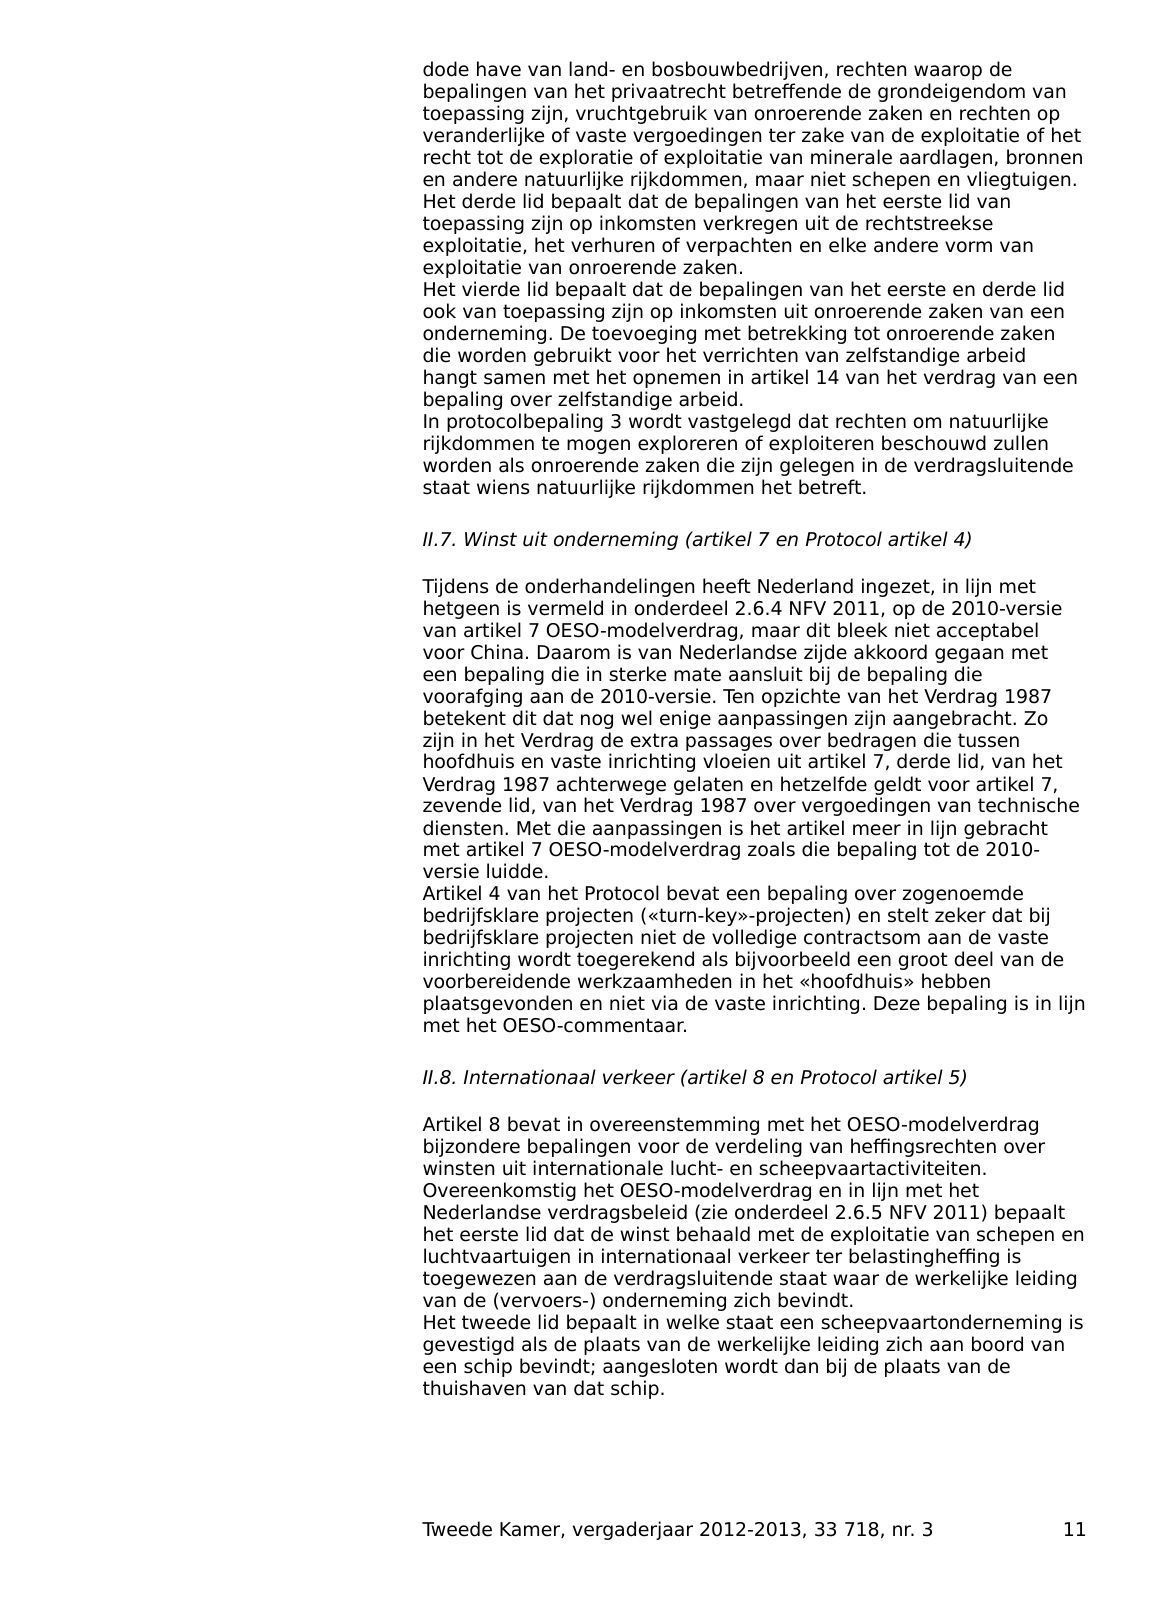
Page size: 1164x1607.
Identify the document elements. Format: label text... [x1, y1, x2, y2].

text In protocolbepaling 3 wordt vastgelegd dat rechten om natuurlijke rijkdommen te mogen exploreren of exploiteren beschouwd zullen worden als onroerende zaken die zijn gelegen in de verdragsluitende staat wiens natuurlijke rijkdommen het betreft. [422, 411, 1087, 499]
text Tijdens de onderhandelingen heeft Nederland ingezet, in lijn met hetgeen is vermeld in onderdeel 2.6.4 NFV 2011, op de 2010-versie van artikel 7 OESO-modelverdrag, maar dit bleek niet acceptabel voor China. Daarom is van Nederlandse zijde akkoord gegaan met een bepaling die in sterke mate aansluit bij de bepaling die voorafging aan de 2010-versie. Ten opzichte van het Verdrag 1987 betekent dit dat nog wel enige aanpassingen zijn aangebracht. Zo zijn in het Verdrag de extra passages over bedragen die tussen hoofdhuis en vaste inrichting vloeien uit artikel 7, derde lid, van het Verdrag 1987 achterwege gelaten en hetzelfde geldt voor artikel 7, zevende lid, van het Verdrag 1987 over vergoedingen van technische diensten. Met die aanpassingen is het artikel meer in lijn gebracht met artikel 7 OESO-modelverdrag zoals die bepaling tot de 2010-versie luidde. [422, 576, 1087, 883]
text dode have van land- en bosbouwbedrijven, rechten waarop de bepalingen van het privaatrecht betreffende de grondeigendom van toepassing zijn, vruchtgebruik van onroerende zaken en rechten op veranderlijke of vaste vergoedingen ter zake van de exploitatie of het recht tot de exploratie of exploitatie van minerale aardlagen, bronnen en andere natuurlijke rijkdommen, maar niet schepen en vliegtuigen. [422, 59, 1087, 191]
subtitle II.8. Internationaal verkeer (artikel 8 en Protocol artikel 5) [422, 1067, 1087, 1089]
subtitle II.7. Winst uit onderneming (artikel 7 en Protocol artikel 4) [422, 529, 1087, 551]
text Het vierde lid bepaalt dat de bepalingen van het eerste en derde lid ook van toepassing zijn op inkomsten uit onroerende zaken van een onderneming. De toevoeging met betrekking tot onroerende zaken die worden gebruikt voor het verrichten van zelfstandige arbeid hangt samen met het opnemen in artikel 14 van het verdrag van een bepaling over zelfstandige arbeid. [422, 279, 1087, 411]
text Het derde lid bepaalt dat de bepalingen van het eerste lid van toepassing zijn op inkomsten verkregen uit de rechtstreekse exploitatie, het verhuren of verpachten en elke andere vorm van exploitatie van onroerende zaken. [422, 191, 1087, 279]
text Artikel 4 van het Protocol bevat een bepaling over zogenoemde bedrijfsklare projecten («turn-key»-projecten) en stelt zeker dat bij bedrijfsklare projecten niet de volledige contractsom aan de vaste inrichting wordt toegerekend als bijvoorbeeld een groot deel van de voorbereidende werkzaamheden in het «hoofdhuis» hebben plaatsgevonden en niet via de vaste inrichting. Deze bepaling is in lijn met het OESO-commentaar. [422, 883, 1087, 1037]
text Artikel 8 bevat in overeenstemming met het OESO-modelverdrag bijzondere bepalingen voor de verdeling van heffingsrechten over winsten uit internationale lucht- en scheepvaartactiviteiten. [422, 1114, 1087, 1180]
text Het tweede lid bepaalt in welke staat een scheepvaartonderneming is gevestigd als de plaats van de werkelijke leiding zich aan boord van een schip bevindt; aangesloten wordt dan bij de plaats van de thuishaven van dat schip. [422, 1312, 1087, 1400]
text Overeenkomstig het OESO-modelverdrag en in lijn met het Nederlandse verdragsbeleid (zie onderdeel 2.6.5 NFV 2011) bepaalt het eerste lid dat de winst behaald met de exploitatie van schepen en luchtvaartuigen in internationaal verkeer ter belastingheffing is toegewezen aan de verdragsluitende staat waar de werkelijke leiding van de (vervoers-) onderneming zich bevindt. [422, 1180, 1087, 1312]
